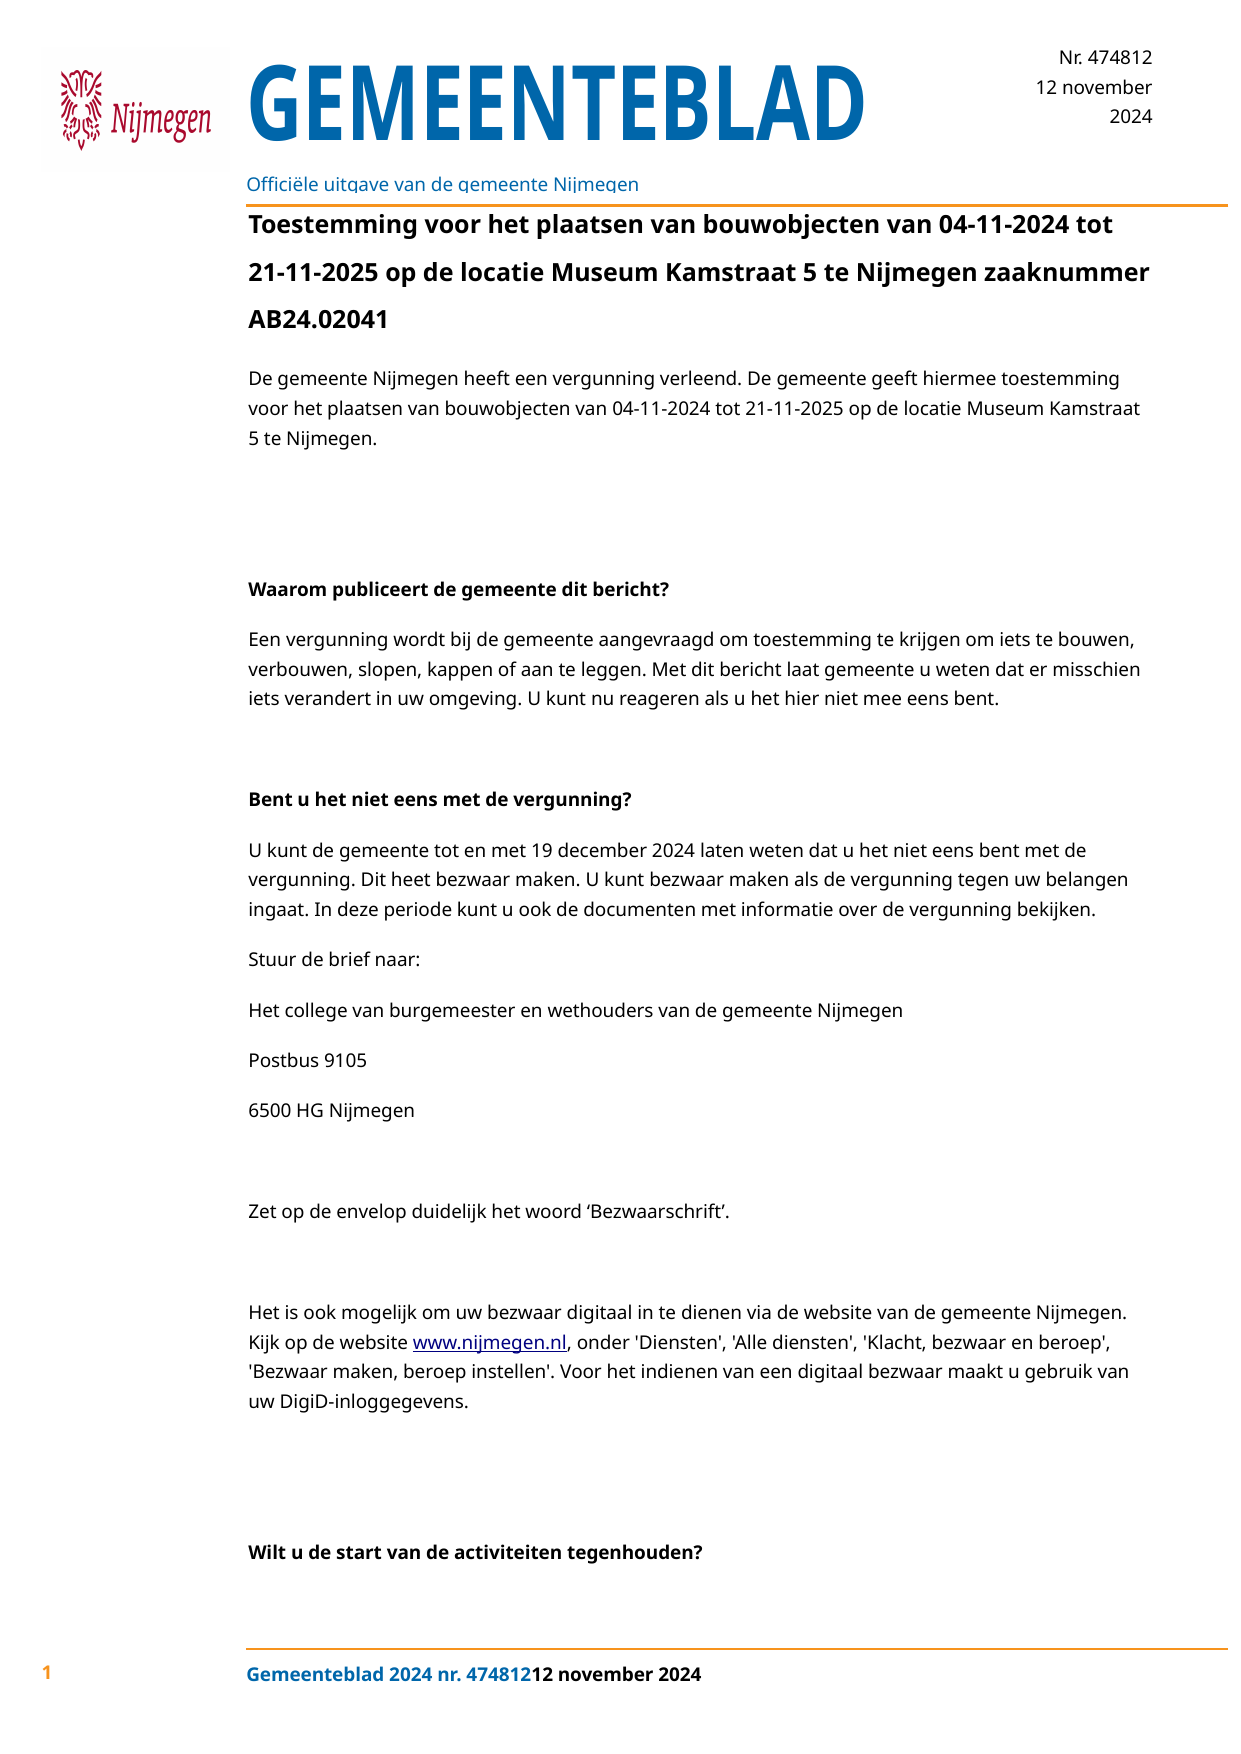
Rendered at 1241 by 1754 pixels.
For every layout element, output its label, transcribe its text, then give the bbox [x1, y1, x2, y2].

text Het is ook mogelijk om uw bezwaar digitaal in te dienen via de website van de gemeente Nijmegen. Kijk op de website www.nijmegen.nl, onder 'Diensten', 'Alle diensten', 'Klacht, bezwaar en beroep', 'Bezwaar maken, beroep instellen'. Voor het indienen van een digitaal bezwaar maakt u gebruik van uw DigiD-inloggegevens. [248, 1299, 1152, 1414]
text Postbus 9105 [248, 1047, 1152, 1073]
text De gemeente Nijmegen heeft een vergunning verleend. De gemeente geeft hiermee toestemming voor het plaatsen van bouwobjecten van 04-11-2024 tot 21-11-2025 op de locatie Museum Kamstraat 5 te Nijmegen. [248, 366, 1152, 450]
text Toestemming voor het plaatsen van bouwobjecten van 04-11-2024 tot 21-11-2025 op de locatie Museum Kamstraat 5 te Nijmegen zaaknummer AB24.02041 [248, 207, 1152, 336]
text Wilt u de start van de activiteiten tegenhouden? [248, 1539, 1152, 1565]
picture [41, 47, 231, 172]
text U kunt de gemeente tot en met 19 december 2024 laten weten dat u het niet eens bent met de vergunning. Dit heet bezwaar maken. U kunt bezwaar maken als de vergunning tegen uw belangen ingaat. In deze periode kunt u ook de documenten met informatie over de vergunning bekijken. [248, 837, 1152, 922]
text Stuur de brief naar: [248, 946, 1152, 972]
text 6500 HG Nijmegen [248, 1098, 1152, 1123]
text Het college van burgemeester en wethouders van de gemeente Nijmegen [248, 997, 1152, 1022]
text Waarom publiceert de gemeente dit bericht? [248, 576, 1152, 602]
text Een vergunning wordt bij de gemeente aangevraagd om toestemming te krijgen om iets te bouwen, verbouwen, slopen, kappen of aan te leggen. Met dit bericht laat gemeente u weten dat er misschien iets verandert in uw omgeving. U kunt nu reageren als u het hier niet mee eens bent. [248, 626, 1152, 711]
text Zet op de envelop duidelijk het woord ‘Bezwaarschrift’. [248, 1198, 1152, 1224]
text Bent u het niet eens met de vergunning? [248, 786, 1152, 812]
